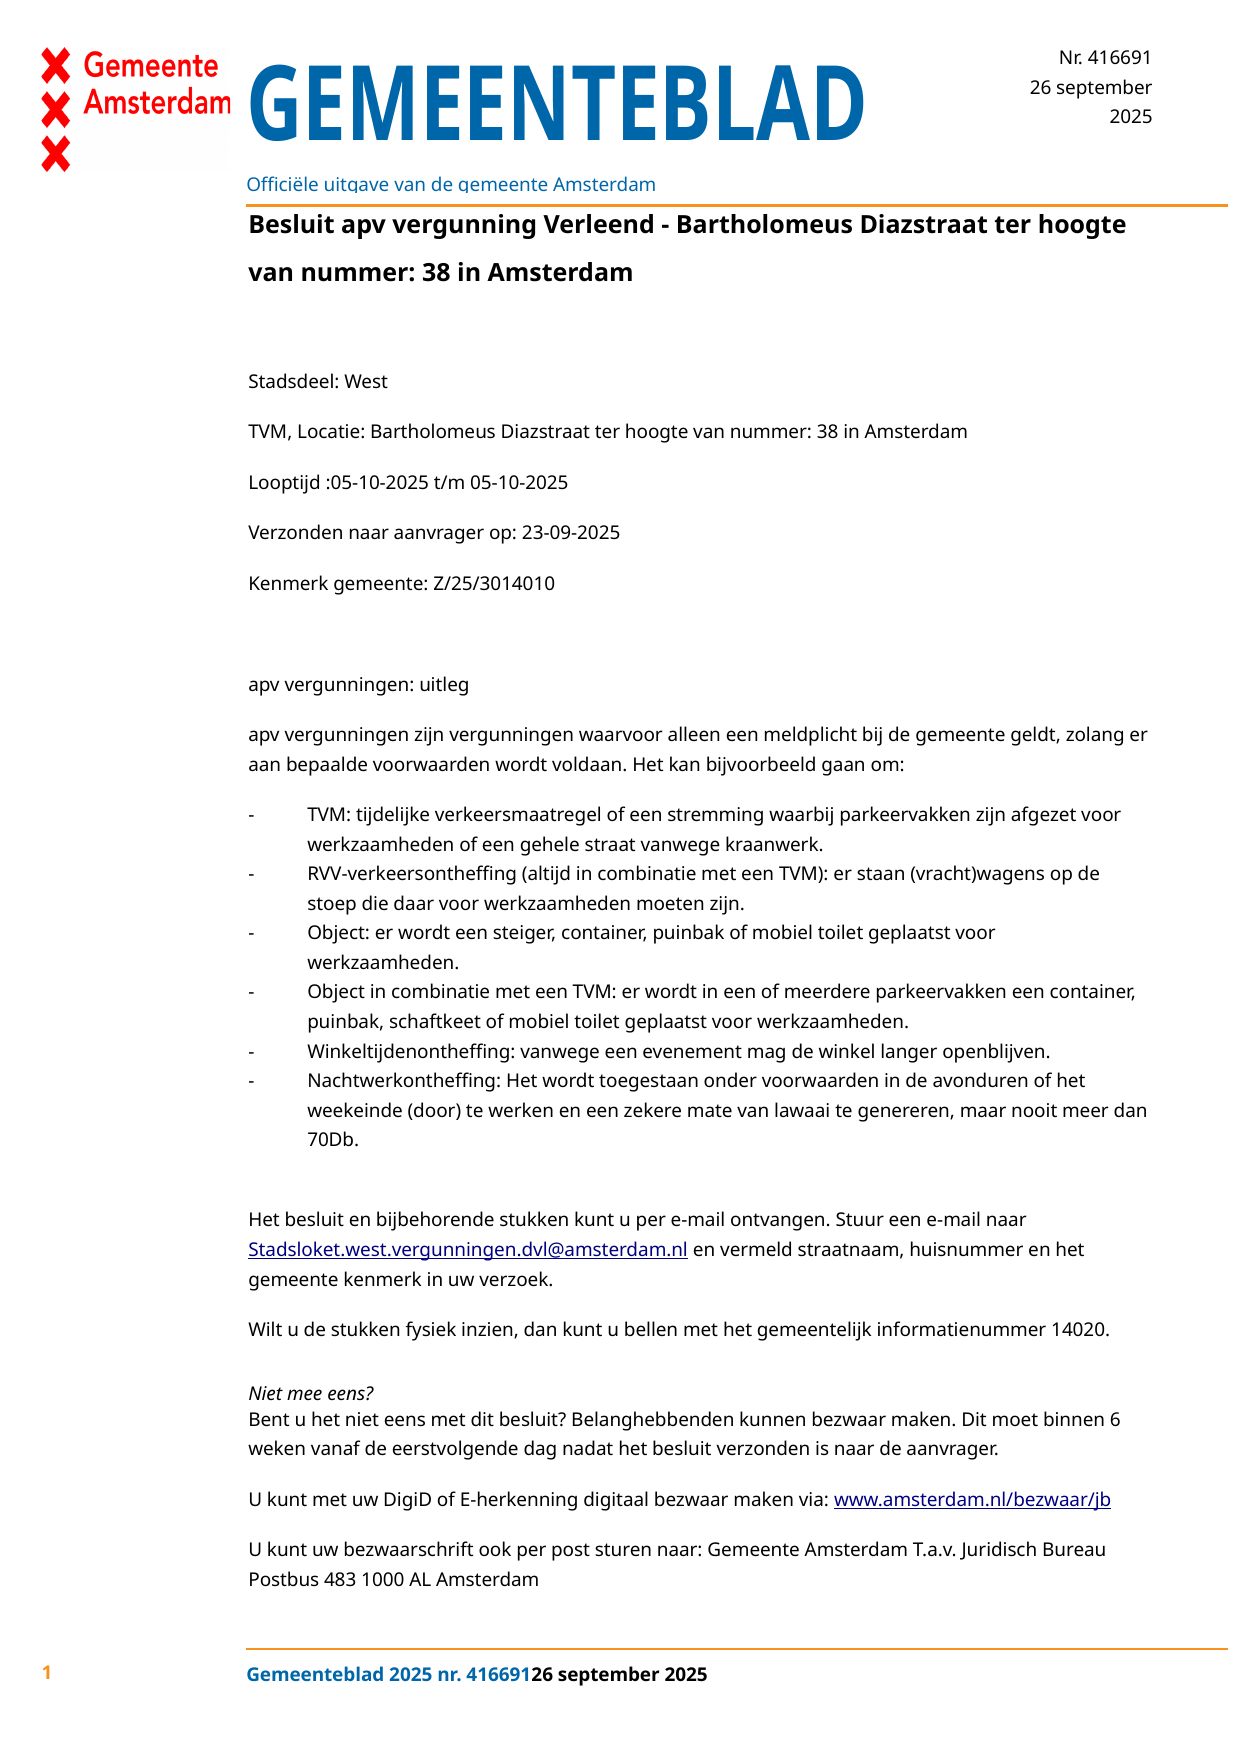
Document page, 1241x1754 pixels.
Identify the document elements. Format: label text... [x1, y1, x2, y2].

text U kunt met uw DigiD of E-herkenning digitaal bezwaar maken via: www.amsterdam.nl/bezwaar/jb [248, 1486, 1152, 1512]
text Verzonden naar aanvrager op: 23-09-2025 [248, 519, 1152, 545]
text apv vergunningen: uitleg [248, 671, 1152, 697]
list Object: er wordt een steiger, container, puinbak of mobiel toilet geplaatst voor werkzaamheden. [248, 919, 1152, 975]
text Kenmerk gemeente: Z/25/3014010 [248, 570, 1152, 596]
text Looptijd :05-10-2025 t/m 05-10-2025 [248, 469, 1152, 495]
list Object in combinatie met een TVM: er wordt in een of meerdere parkeervakken een container, puinbak, schaftkeet of mobiel toilet geplaatst voor werkzaamheden. [248, 979, 1152, 1034]
text U kunt uw bezwaarschrift ook per post sturen naar: Gemeente Amsterdam T.a.v. Juridisch Bureau Postbus 483 1000 AL Amsterdam [248, 1536, 1152, 1592]
text Stadsdeel: West [248, 368, 1152, 394]
text Bent u het niet eens met dit besluit? Belanghebbenden kunnen bezwaar maken. Dit moet binnen 6 weken vanaf de eerstvolgende dag nadat het besluit verzonden is naar de aanvrager. [248, 1406, 1152, 1461]
list RVV-verkeersontheffing (altijd in combinatie met een TVM): er staan (vracht)wagens op de stoep die daar voor werkzaamheden moeten zijn. [248, 860, 1152, 916]
text apv vergunningen zijn vergunningen waarvoor alleen een meldplicht bij de gemeente geldt, zolang er aan bepaalde voorwaarden wordt voldaan. Het kan bijvoorbeeld gaan om: [248, 721, 1152, 777]
list Nachtwerkontheffing: Het wordt toegestaan onder voorwaarden in de avonduren of het weekeinde (door) te werken en een zekere mate van lawaai te genereren, maar nooit meer dan 70Db. [248, 1067, 1152, 1152]
text Het besluit en bijbehorende stukken kunt u per e-mail ontvangen. Stuur een e-mail naar Stadsloket.west.vergunningen.dvl@amsterdam.nl en vermeld straatnaam, huisnummer en het gemeente kenmerk in uw verzoek. [248, 1207, 1152, 1292]
text Niet mee eens? [248, 1380, 1152, 1406]
picture [41, 47, 231, 172]
list Winkeltijdenontheffing: vanwege een evenement mag de winkel langer openblijven. [248, 1038, 1152, 1064]
text Wilt u de stukken fysiek inzien, dan kunt u bellen met het gemeentelijk informatienummer 14020. [248, 1316, 1152, 1342]
text TVM, Locatie: Bartholomeus Diazstraat ter hoogte van nummer: 38 in Amsterdam [248, 419, 1152, 444]
text Besluit apv vergunning Verleend - Bartholomeus Diazstraat ter hoogte van nummer: 38 in Amsterdam [248, 207, 1152, 288]
list TVM: tijdelijke verkeersmaatregel of een stremming waarbij parkeervakken zijn afgezet voor werkzaamheden of een gehele straat vanwege kraanwerk. [248, 801, 1152, 857]
